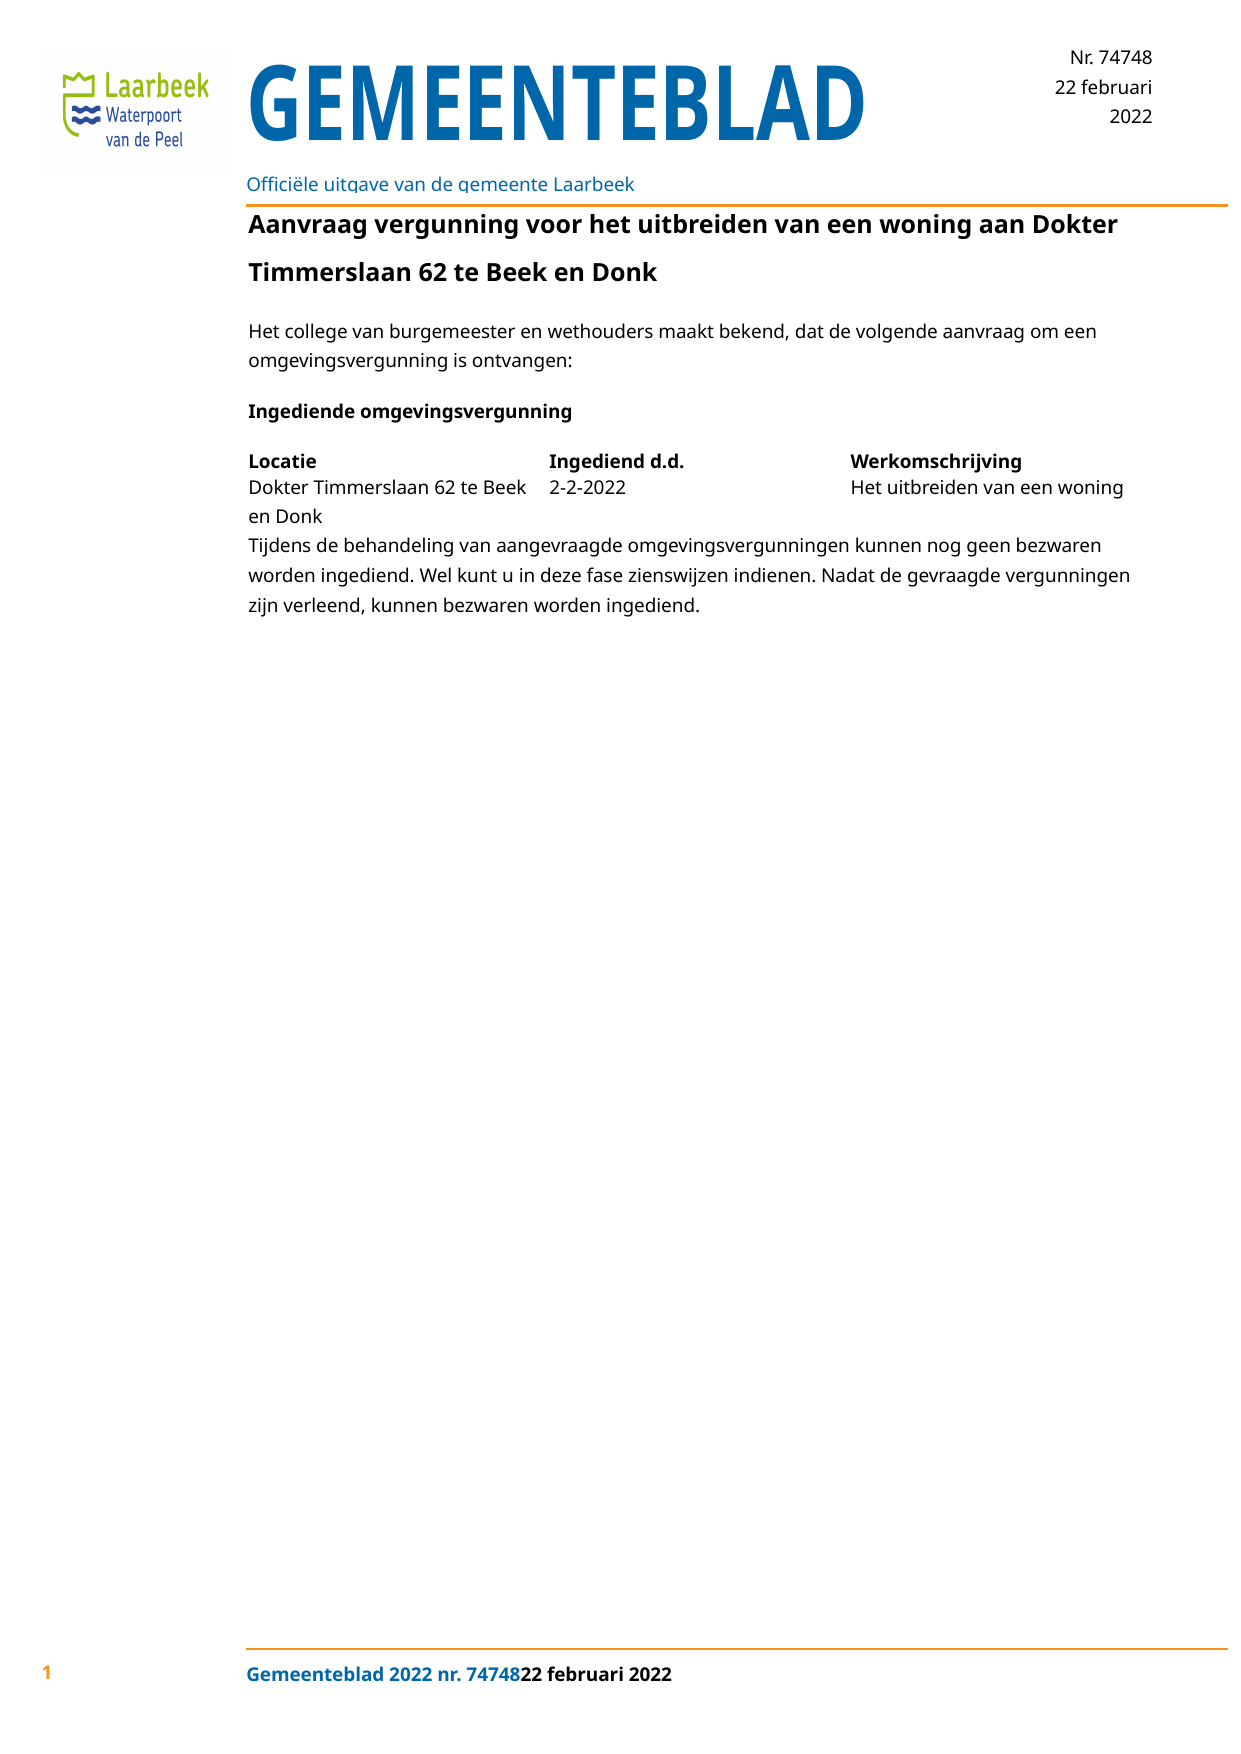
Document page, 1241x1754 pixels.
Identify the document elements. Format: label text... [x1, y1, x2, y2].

table_cell Het uitbreiden van een woning [850, 474, 1152, 529]
table_cell Dokter Timmerslaan 62 te Beek en Donk [248, 474, 549, 529]
text Tijdens de behandeling van aangevraagde omgevingsvergunningen kunnen nog geen bezwaren worden ingediend. Wel kunt u in deze fase zienswijzen indienen. Nadat de gevraagde vergunningen zijn verleend, kunnen bezwaren worden ingediend. [248, 533, 1152, 618]
table_header Werkomschrijving [850, 449, 1152, 474]
table_header Ingediend d.d. [549, 449, 850, 474]
table_header Locatie [248, 449, 549, 474]
text Het college van burgemeester en wethouders maakt bekend, dat de volgende aanvraag om een omgevingsvergunning is ontvangen: [248, 318, 1152, 373]
table_cell 2-2-2022 [549, 474, 850, 529]
picture [41, 47, 231, 172]
text Ingediende omgevingsvergunning [248, 398, 1152, 424]
text Aanvraag vergunning voor het uitbreiden van een woning aan Dokter Timmerslaan 62 te Beek en Donk [248, 207, 1152, 288]
